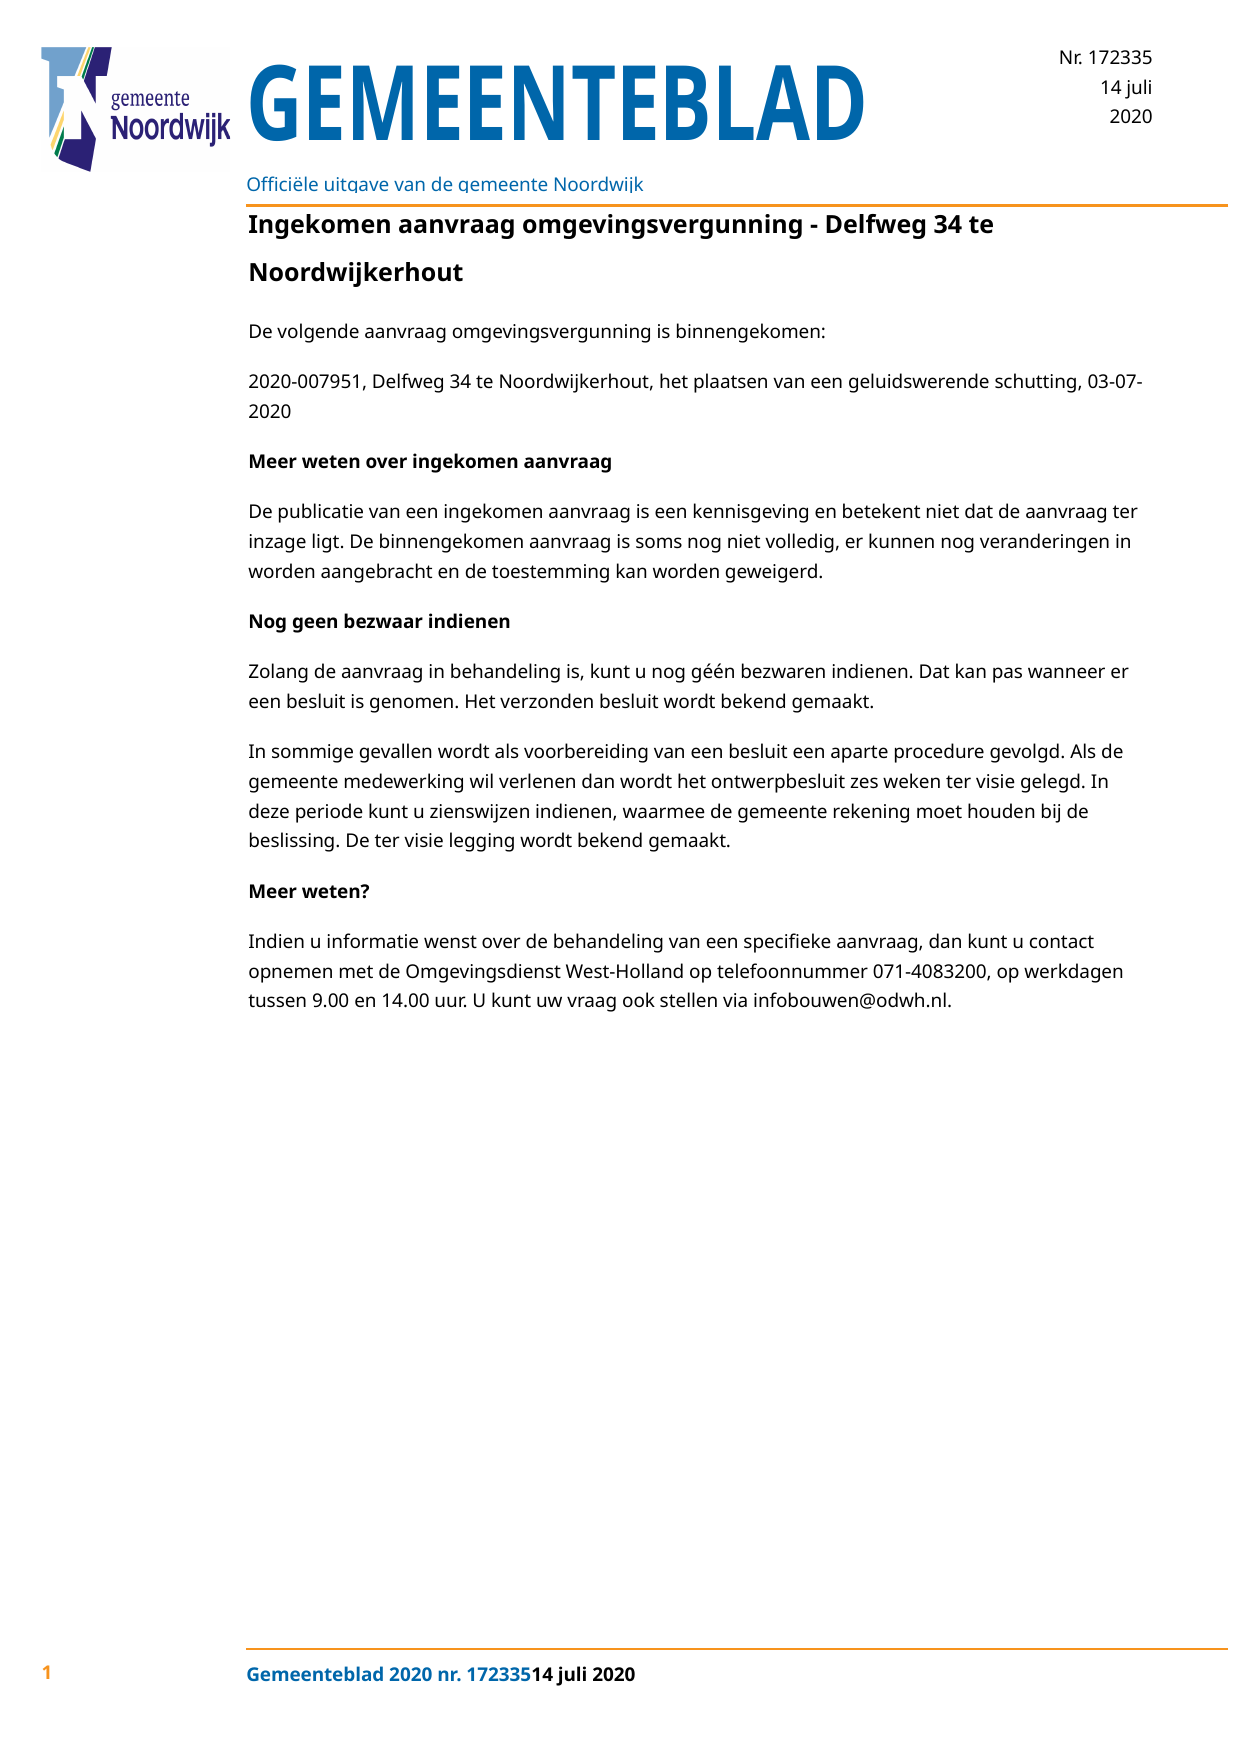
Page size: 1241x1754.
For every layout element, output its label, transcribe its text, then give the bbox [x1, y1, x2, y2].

text De volgende aanvraag omgevingsvergunning is binnengekomen: [248, 318, 1152, 344]
text De publicatie van een ingekomen aanvraag is een kennisgeving en betekent niet dat de aanvraag ter inzage ligt. De binnengekomen aanvraag is soms nog niet volledig, er kunnen nog veranderingen in worden aangebracht en de toestemming kan worden geweigerd. [248, 499, 1152, 584]
text Zolang de aanvraag in behandeling is, kunt u nog géén bezwaren indienen. Dat kan pas wanneer er een besluit is genomen. Het verzonden besluit wordt bekend gemaakt. [248, 659, 1152, 714]
text In sommige gevallen wordt als voorbereiding van een besluit een aparte procedure gevolgd. Als de gemeente medewerking wil verlenen dan wordt het ontwerpbesluit zes weken ter visie gelegd. In deze periode kunt u zienswijzen indienen, waarmee de gemeente rekening moet houden bij de beslissing. De ter visie legging wordt bekend gemaakt. [248, 739, 1152, 853]
text Nog geen bezwaar indienen [248, 608, 1152, 634]
text Meer weten? [248, 878, 1152, 904]
text Indien u informatie wenst over de behandeling van een specifieke aanvraag, dan kunt u contact opnemen met de Omgevingsdienst West-Holland op telefoonnummer 071-4083200, op werkdagen tussen 9.00 en 14.00 uur. U kunt uw vraag ook stellen via infobouwen@odwh.nl. [248, 928, 1152, 1013]
text 2020-007951, Delfweg 34 te Noordwijkerhout, het plaatsen van een geluidswerende schutting, 03-07-2020 [248, 368, 1152, 424]
picture [41, 47, 231, 172]
text Meer weten over ingekomen aanvraag [248, 448, 1152, 474]
text Ingekomen aanvraag omgevingsvergunning - Delfweg 34 te Noordwijkerhout [248, 207, 1152, 288]
